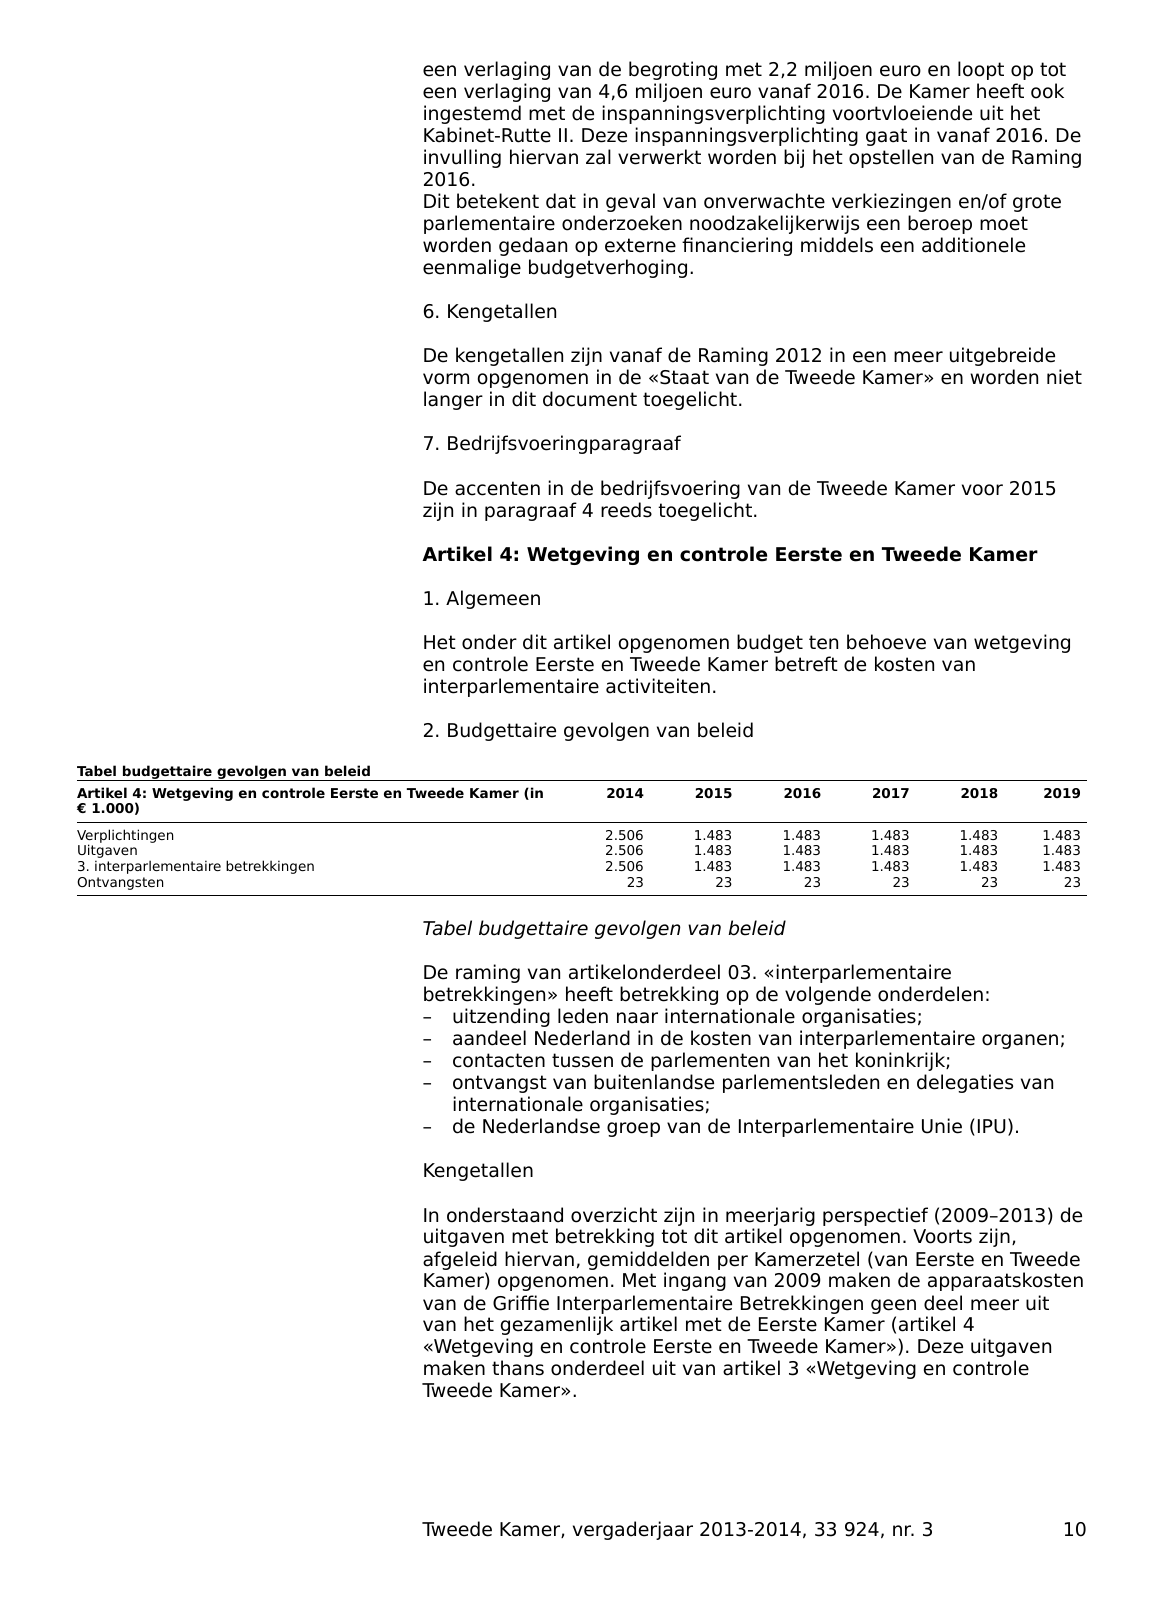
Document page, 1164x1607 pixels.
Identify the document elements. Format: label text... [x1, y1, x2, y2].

table_cell 23 [650, 875, 738, 895]
table_cell 1.483 [650, 843, 738, 859]
table_cell 1.483 [915, 859, 1004, 874]
table_cell Uitgaven [77, 843, 561, 859]
table_cell 1.483 [915, 843, 1004, 859]
table_cell 1.483 [650, 859, 738, 874]
subtitle Artikel 4: Wetgeving en controle Eerste en Tweede Kamer [422, 544, 1087, 566]
text In onderstaand overzicht zijn in meerjarig perspectief (2009–2013) de uitgaven met betrekking tot dit artikel opgenomen. Voorts zijn, afgeleid hiervan, gemiddelden per Kamerzetel (van Eerste en Tweede Kamer) opgenomen. Met ingang van 2009 maken de apparaatskosten van de Griffie Interparlementaire Betrekkingen geen deel meer uit van het gezamenlijk artikel met de Eerste Kamer (artikel 4 «Wetgeving en controle Eerste en Tweede Kamer»). Deze uitgaven maken thans onderdeel uit van artikel 3 «Wetgeving en controle Tweede Kamer». [422, 1204, 1087, 1402]
table_cell 1.483 [1004, 843, 1087, 859]
text – uitzending leden naar internationale organisaties; [422, 1006, 1087, 1028]
table_cell Ontvangsten [77, 875, 561, 895]
subtitle 2. Budgettaire gevolgen van beleid [422, 720, 1087, 742]
subtitle 6. Kengetallen [422, 301, 1087, 323]
text De kengetallen zijn vanaf de Raming 2012 in een meer uitgebreide vorm opgenomen in de «Staat van de Tweede Kamer» en worden niet langer in dit document toegelicht. [422, 345, 1087, 411]
table_header Tabel budgettaire gevolgen van beleid [77, 764, 1087, 780]
subtitle Tabel budgettaire gevolgen van beleid [422, 918, 1087, 940]
table_cell Verplichtingen [77, 823, 561, 843]
table_cell 23 [915, 875, 1004, 895]
text een verlaging van de begroting met 2,2 miljoen euro en loopt op tot een verlaging van 4,6 miljoen euro vanaf 2016. De Kamer heeft ook ingestemd met de inspanningsverplichting voortvloeiende uit het Kabinet-Rutte II. Deze inspanningsverplichting gaat in vanaf 2016. De invulling hiervan zal verwerkt worden bij het opstellen van de Raming 2016. [422, 59, 1087, 191]
table_cell 2019 [1004, 781, 1087, 822]
subtitle 1. Algemeen [422, 588, 1087, 610]
table_cell 2.506 [561, 823, 649, 843]
subtitle Kengetallen [422, 1160, 1087, 1182]
table_cell 1.483 [650, 823, 738, 843]
table_cell 1.483 [827, 843, 915, 859]
table_cell 23 [561, 875, 649, 895]
table_cell 3. interparlementaire betrekkingen [77, 859, 561, 874]
table_cell 2.506 [561, 843, 649, 859]
table_cell 1.483 [827, 859, 915, 874]
table_cell 1.483 [827, 823, 915, 843]
table_cell 2016 [738, 781, 827, 822]
table_cell 2018 [915, 781, 1004, 822]
table_cell 2017 [827, 781, 915, 822]
subtitle 7. Bedrijfsvoeringparagraaf [422, 433, 1087, 455]
text – contacten tussen de parlementen van het koninkrijk; [422, 1050, 1087, 1072]
table_cell 1.483 [1004, 859, 1087, 874]
table_cell 1.483 [915, 823, 1004, 843]
table_cell 23 [827, 875, 915, 895]
table_cell 23 [1004, 875, 1087, 895]
text De raming van artikelonderdeel 03. «interparlementaire betrekkingen» heeft betrekking op de volgende onderdelen: [422, 962, 1087, 1006]
table_cell 2.506 [561, 859, 649, 874]
text De accenten in de bedrijfsvoering van de Tweede Kamer voor 2015 zijn in paragraaf 4 reeds toegelicht. [422, 477, 1087, 521]
table_cell 1.483 [1004, 823, 1087, 843]
text – ontvangst van buitenlandse parlementsleden en delegaties van internationale organisaties; [422, 1072, 1087, 1116]
table_cell 2014 [561, 781, 649, 822]
text Dit betekent dat in geval van onverwachte verkiezingen en/of grote parlementaire onderzoeken noodzakelijkerwijs een beroep moet worden gedaan op externe financiering middels een additionele eenmalige budgetverhoging. [422, 191, 1087, 279]
text Het onder dit artikel opgenomen budget ten behoeve van wetgeving en controle Eerste en Tweede Kamer betreft de kosten van interparlementaire activiteiten. [422, 632, 1087, 698]
text – de Nederlandse groep van de Interparlementaire Unie (IPU). [422, 1116, 1087, 1138]
table_cell 1.483 [738, 823, 827, 843]
table_cell Artikel 4: Wetgeving en controle Eerste en Tweede Kamer (in € 1.000) [77, 781, 561, 822]
table_cell 1.483 [738, 843, 827, 859]
table_cell 1.483 [738, 859, 827, 874]
table_cell 23 [738, 875, 827, 895]
text – aandeel Nederland in de kosten van interparlementaire organen; [422, 1028, 1087, 1050]
table_cell 2015 [650, 781, 738, 822]
